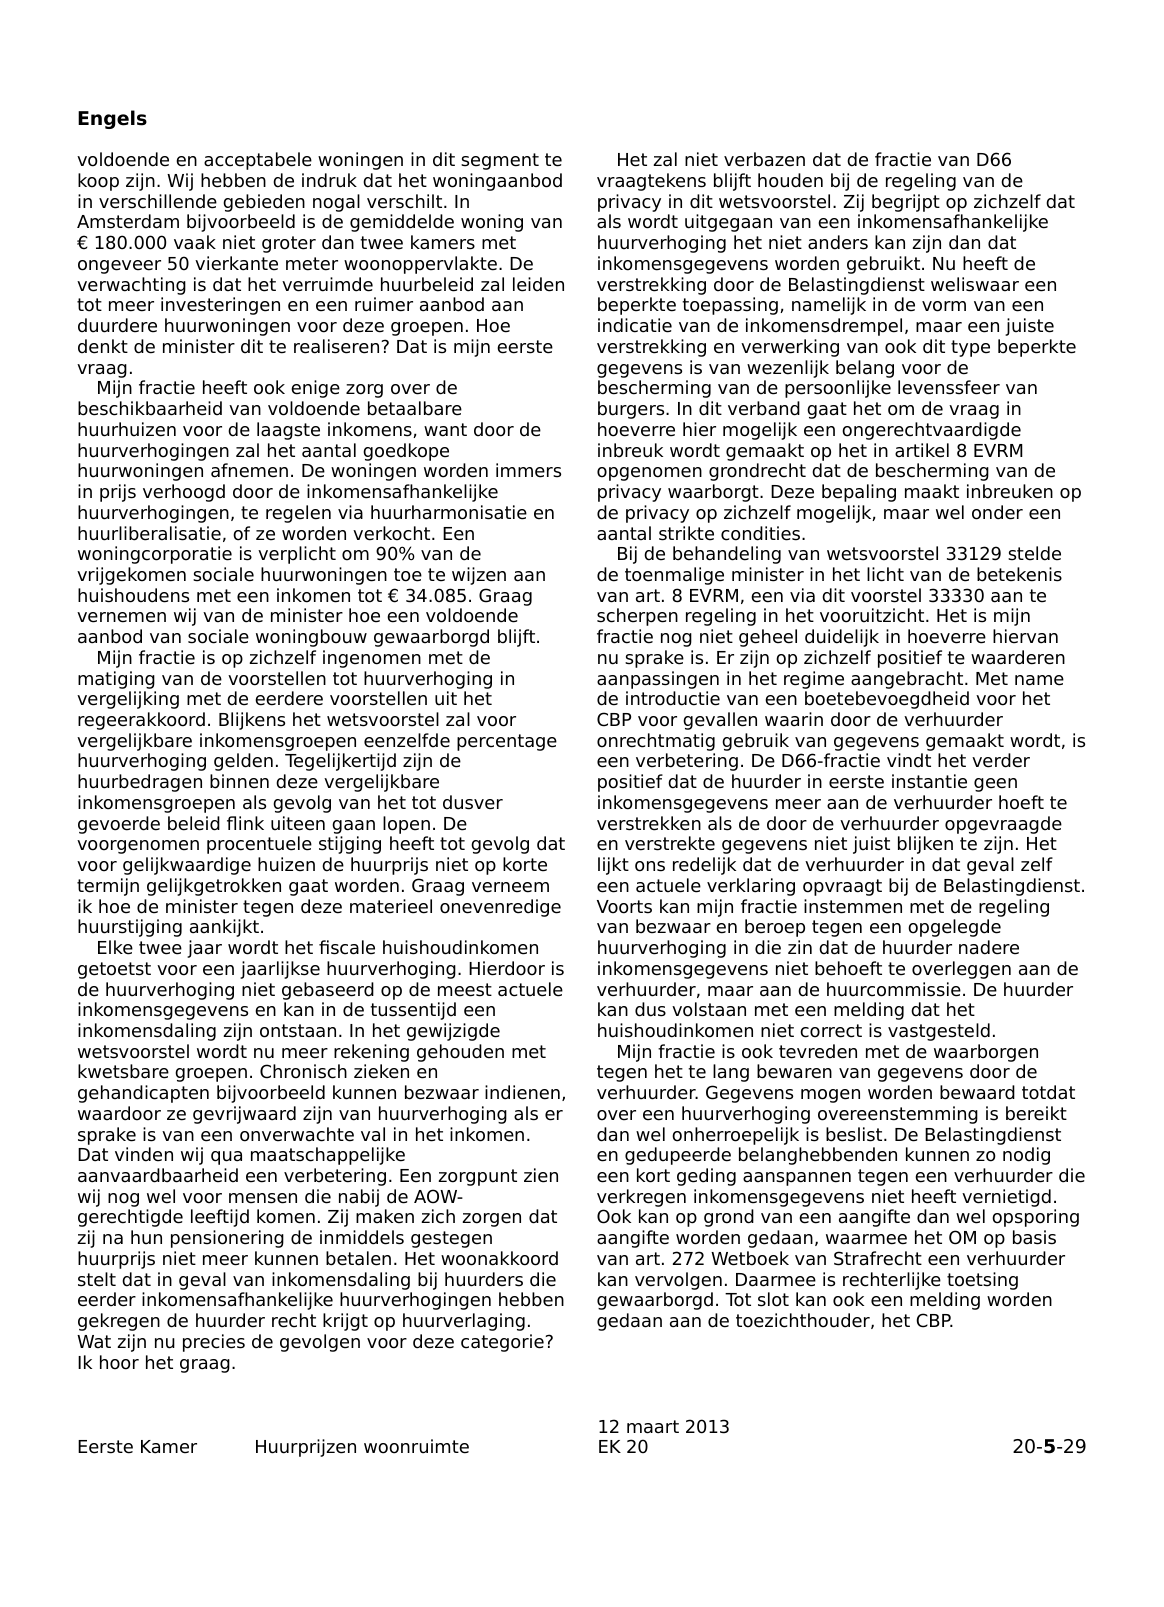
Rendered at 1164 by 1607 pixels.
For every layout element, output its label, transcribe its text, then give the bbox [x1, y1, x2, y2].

text Mijn fractie is op zichzelf ingenomen met de matiging van de voorstellen tot huurverhoging in vergelijking met de eerdere voorstellen uit het regeerakkoord. Blijkens het wetsvoorstel zal voor vergelijkbare inkomensgroepen eenzelfde percentage huurverhoging gelden. Tegelijkertijd zijn de huurbedragen binnen deze vergelijkbare inkomensgroepen als gevolg van het tot dusver gevoerde beleid flink uiteen gaan lopen. De voorgenomen procentuele stijging heeft tot gevolg dat voor gelijkwaardige huizen de huurprijs niet op korte termijn gelijkgetrokken gaat worden. Graag verneem ik hoe de minister tegen deze materieel onevenredige huurstijging aankijkt. [77, 648, 567, 938]
text Bij de behandeling van wetsvoorstel 33129 stelde de toenmalige minister in het licht van de betekenis van art. 8 EVRM, een via dit voorstel 33330 aan te scherpen regeling in het vooruitzicht. Het is mijn fractie nog niet geheel duidelijk in hoeverre hiervan nu sprake is. Er zijn op zichzelf positief te waarderen aanpassingen in het regime aangebracht. Met name de introductie van een boetebevoegdheid voor het CBP voor gevallen waarin door de verhuurder onrechtmatig gebruik van gegevens gemaakt wordt, is een verbetering. De D66-fractie vindt het verder positief dat de huurder in eerste instantie geen inkomensgegevens meer aan de verhuurder hoeft te verstrekken als de door de verhuurder opgevraagde en verstrekte gegevens niet juist blijken te zijn. Het lijkt ons redelijk dat de verhuurder in dat geval zelf een actuele verklaring opvraagt bij de Belastingdienst. Voorts kan mijn fractie instemmen met de regeling van bezwaar en beroep tegen een opgelegde huurverhoging in die zin dat de huurder nadere inkomensgegevens niet behoeft te overleggen aan de verhuurder, maar aan de huurcommissie. De huurder kan dus volstaan met een melding dat het huishoudinkomen niet correct is vastgesteld. [596, 544, 1087, 1042]
text Elke twee jaar wordt het fiscale huishoudinkomen getoetst voor een jaarlijkse huurverhoging. Hierdoor is de huurverhoging niet gebaseerd op de meest actuele inkomensgegevens en kan in de tussentijd een inkomensdaling zijn ontstaan. In het gewijzigde wetsvoorstel wordt nu meer rekening gehouden met kwetsbare groepen. Chronisch zieken en gehandicapten bijvoorbeeld kunnen bezwaar indienen, waardoor ze gevrijwaard zijn van huurverhoging als er sprake is van een onverwachte val in het inkomen. Dat vinden wij qua maatschappelijke aanvaardbaarheid een verbetering. Een zorgpunt zien wij nog wel voor mensen die nabij de AOW-gerechtigde leeftijd komen. Zij maken zich zorgen dat zij na hun pensionering de inmiddels gestegen huurprijs niet meer kunnen betalen. Het woonakkoord stelt dat in geval van inkomensdaling bij huurders die eerder inkomensafhankelijke huurverhogingen hebben gekregen de huurder recht krijgt op huurverlaging. Wat zijn nu precies de gevolgen voor deze categorie? Ik hoor het graag. [77, 938, 567, 1373]
text Het zal niet verbazen dat de fractie van D66 vraagtekens blijft houden bij de regeling van de privacy in dit wetsvoorstel. Zij begrijpt op zichzelf dat als wordt uitgegaan van een inkomensafhankelijke huurverhoging het niet anders kan zijn dan dat inkomensgegevens worden gebruikt. Nu heeft de verstrekking door de Belastingdienst weliswaar een beperkte toepassing, namelijk in de vorm van een indicatie van de inkomensdrempel, maar een juiste verstrekking en verwerking van ook dit type beperkte gegevens is van wezenlijk belang voor de bescherming van de persoonlijke levenssfeer van burgers. In dit verband gaat het om de vraag in hoeverre hier mogelijk een ongerechtvaardigde inbreuk wordt gemaakt op het in artikel 8 EVRM opgenomen grondrecht dat de bescherming van de privacy waarborgt. Deze bepaling maakt inbreuken op de privacy op zichzelf mogelijk, maar wel onder een aantal strikte condities. [596, 150, 1087, 544]
text Mijn fractie is ook tevreden met de waarborgen tegen het te lang bewaren van gegevens door de verhuurder. Gegevens mogen worden bewaard totdat over een huurverhoging overeenstemming is bereikt dan wel onherroepelijk is beslist. De Belastingdienst en gedupeerde belanghebbenden kunnen zo nodig een kort geding aanspannen tegen een verhuurder die verkregen inkomensgegevens niet heeft vernietigd. Ook kan op grond van een aangifte dan wel opsporing aangifte worden gedaan, waarmee het OM op basis van art. 272 Wetboek van Strafrecht een verhuurder kan vervolgen. Daarmee is rechterlijke toetsing gewaarborgd. Tot slot kan ook een melding worden gedaan aan de toezichthouder, het CBP. [596, 1042, 1087, 1332]
text Mijn fractie heeft ook enige zorg over de beschikbaarheid van voldoende betaalbare huurhuizen voor de laagste inkomens, want door de huurverhogingen zal het aantal goedkope huurwoningen afnemen. De woningen worden immers in prijs verhoogd door de inkomensafhankelijke huurverhogingen, te regelen via huurharmonisatie en huurliberalisatie, of ze worden verkocht. Een woningcorporatie is verplicht om 90% van de vrijgekomen sociale huurwoningen toe te wijzen aan huishoudens met een inkomen tot € 34.085. Graag vernemen wij van de minister hoe een voldoende aanbod van sociale woningbouw gewaarborgd blijft. [77, 378, 567, 648]
text voldoende en acceptabele woningen in dit segment te koop zijn. Wij hebben de indruk dat het woningaanbod in verschillende gebieden nogal verschilt. In Amsterdam bijvoorbeeld is de gemiddelde woning van € 180.000 vaak niet groter dan twee kamers met ongeveer 50 vierkante meter woonoppervlakte. De verwachting is dat het verruimde huurbeleid zal leiden tot meer investeringen en een ruimer aanbod aan duurdere huurwoningen voor deze groepen. Hoe denkt de minister dit te realiseren? Dat is mijn eerste vraag. [77, 150, 567, 378]
